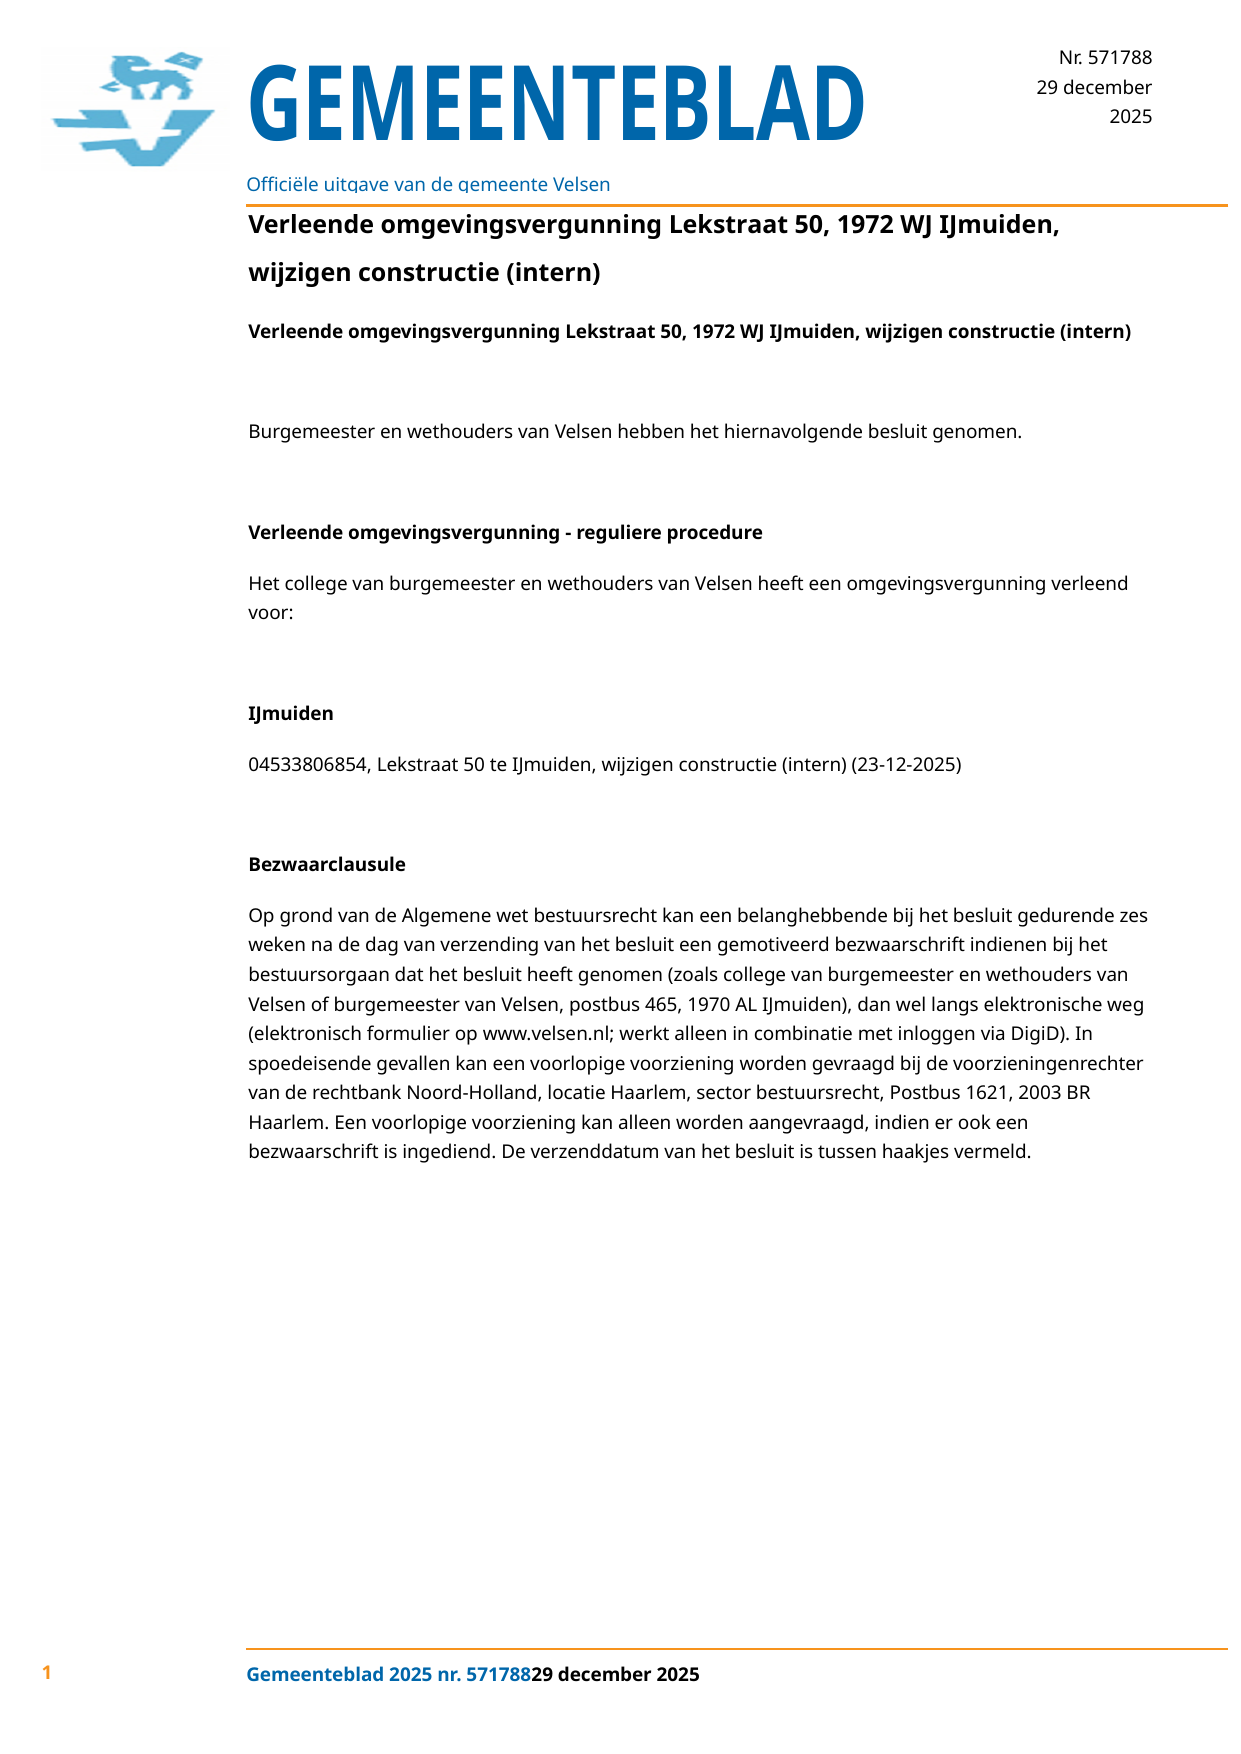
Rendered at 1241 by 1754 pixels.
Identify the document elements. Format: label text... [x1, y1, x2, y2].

text Verleende omgevingsvergunning Lekstraat 50, 1972 WJ IJmuiden, wijzigen constructie (intern) [248, 207, 1152, 288]
text Het college van burgemeester en wethouders van Velsen heeft een omgevingsvergunning verleend voor: [248, 570, 1152, 625]
text Burgemeester en wethouders van Velsen hebben het hiernavolgende besluit genomen. [248, 419, 1152, 444]
text Op grond van de Algemene wet bestuursrecht kan een belanghebbende bij het besluit gedurende zes weken na de dag van verzending van het besluit een gemotiveerd bezwaarschrift indienen bij het bestuursorgaan dat het besluit heeft genomen (zoals college van burgemeester en wethouders van Velsen of burgemeester van Velsen, postbus 465, 1970 AL IJmuiden), dan wel langs elektronische weg (elektronisch formulier op www.velsen.nl; werkt alleen in combinatie met inloggen via DigiD). In spoedeisende gevallen kan een voorlopige voorziening worden gevraagd bij de voorzieningenrechter van de rechtbank Noord-Holland, locatie Haarlem, sector bestuursrecht, Postbus 1621, 2003 BR Haarlem. Een voorlopige voorziening kan alleen worden aangevraagd, indien er ook een bezwaarschrift is ingediend. De verzenddatum van het besluit is tussen haakjes vermeld. [248, 902, 1152, 1164]
text IJmuiden [248, 700, 1152, 726]
text 04533806854, Lekstraat 50 te IJmuiden, wijzigen constructie (intern) (23-12-2025) [248, 751, 1152, 777]
text Verleende omgevingsvergunning Lekstraat 50, 1972 WJ IJmuiden, wijzigen constructie (intern) [248, 318, 1152, 344]
text Bezwaarclausule [248, 852, 1152, 877]
text Verleende omgevingsvergunning - reguliere procedure [248, 519, 1152, 545]
picture [41, 47, 231, 172]
